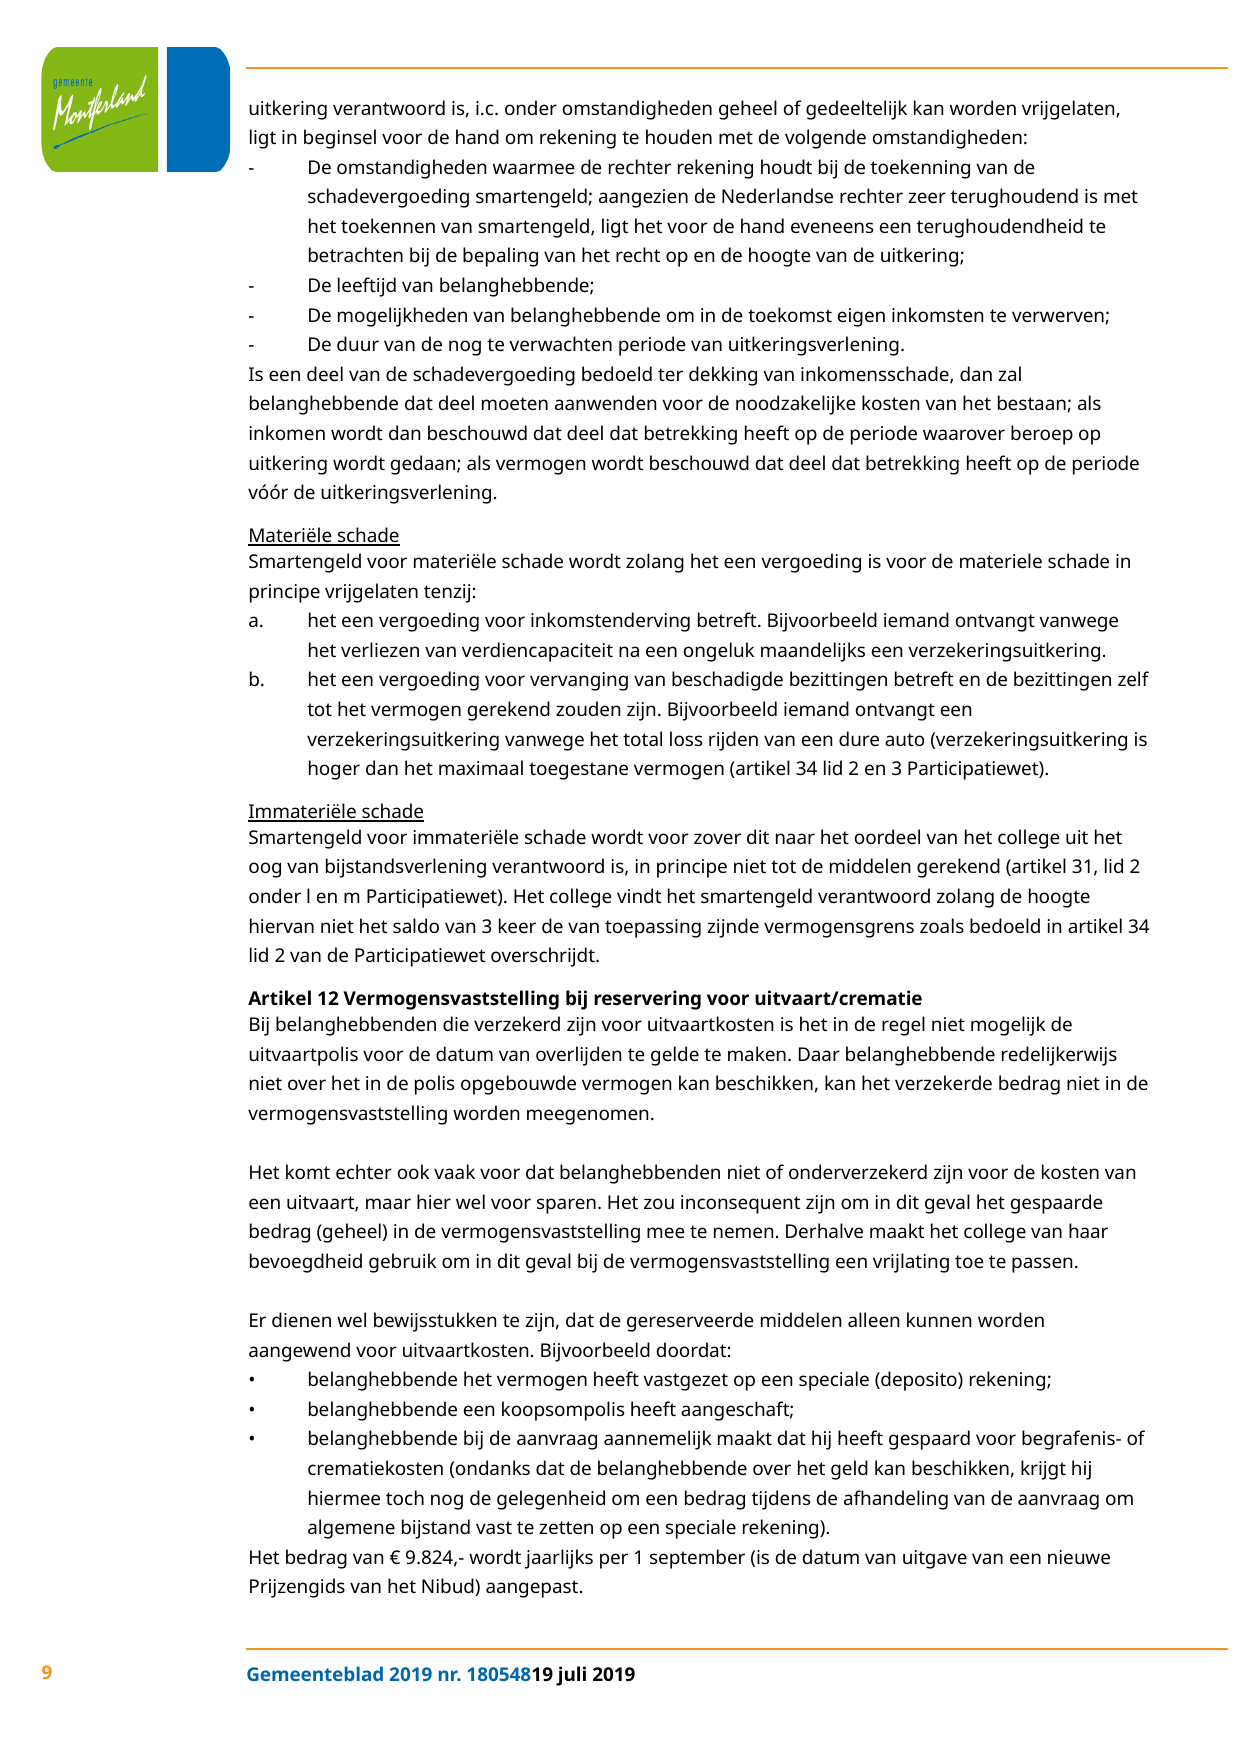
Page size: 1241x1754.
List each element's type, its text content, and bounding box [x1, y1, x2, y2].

text Materiële schade [248, 522, 1152, 548]
list De omstandigheden waarmee de rechter rekening houdt bij de toekenning van de schadevergoeding smartengeld; aangezien de Nederlandse rechter zeer terughoudend is met het toekennen van smartengeld, ligt het voor de hand eveneens een terughoudendheid te betrachten bij de bepaling van het recht op en de hoogte van de uitkering; [248, 154, 1152, 268]
list belanghebbende het vermogen heeft vastgezet op een speciale (deposito) rekening; [248, 1366, 1152, 1392]
text Bij belanghebbenden die verzekerd zijn voor uitvaartkosten is het in de regel niet mogelijk de uitvaartpolis voor de datum van overlijden te gelde te maken. Daar belanghebbende redelijkerwijs niet over het in de polis opgebouwde vermogen kan beschikken, kan het verzekerde bedrag niet in de vermogensvaststelling worden meegenomen. [248, 1011, 1152, 1126]
list het een vergoeding voor inkomstenderving betreft. Bijvoorbeeld iemand ontvangt vanwege het verliezen van verdiencapaciteit na een ongeluk maandelijks een verzekeringsuitkering. [248, 607, 1152, 663]
text Artikel 12 Vermogensvaststelling bij reservering voor uitvaart/crematie [248, 986, 1152, 1011]
text Smartengeld voor immateriële schade wordt voor zover dit naar het oordeel van het college uit het oog van bijstandsverlening verantwoord is, in principe niet tot de middelen gerekend (artikel 31, lid 2 onder l en m Participatiewet). Het college vindt het smartengeld verantwoord zolang de hoogte hiervan niet het saldo van 3 keer de van toepassing zijnde vermogensgrens zoals bedoeld in artikel 34 lid 2 van de Participatiewet overschrijdt. [248, 824, 1152, 968]
text Is een deel van de schadevergoeding bedoeld ter dekking van inkomensschade, dan zal belanghebbende dat deel moeten aanwenden voor de noodzakelijke kosten van het bestaan; als inkomen wordt dan beschouwd dat deel dat betrekking heeft op de periode waarover beroep op uitkering wordt gedaan; als vermogen wordt beschouwd dat deel dat betrekking heeft op de periode vóór de uitkeringsverlening. [248, 361, 1152, 505]
text Het komt echter ook vaak voor dat belanghebbenden niet of onderverzekerd zijn voor de kosten van een uitvaart, maar hier wel voor sparen. Het zou inconsequent zijn om in dit geval het gespaarde bedrag (geheel) in de vermogensvaststelling mee te nemen. Derhalve maakt het college van haar bevoegdheid gebruik om in dit geval bij de vermogensvaststelling een vrijlating toe te passen. [248, 1159, 1152, 1274]
list het een vergoeding voor vervanging van beschadigde bezittingen betreft en de bezittingen zelf tot het vermogen gerekend zouden zijn. Bijvoorbeeld iemand ontvangt een verzekeringsuitkering vanwege het total loss rijden van een dure auto (verzekeringsuitkering is hoger dan het maximaal toegestane vermogen (artikel 34 lid 2 en 3 Participatiewet). [248, 667, 1152, 781]
text Immateriële schade [248, 798, 1152, 824]
picture [41, 47, 231, 172]
list De duur van de nog te verwachten periode van uitkeringsverlening. [248, 331, 1152, 357]
list De leeftijd van belanghebbende; [248, 272, 1152, 298]
text uitkering verantwoord is, i.c. onder omstandigheden geheel of gedeeltelijk kan worden vrijgelaten, ligt in beginsel voor de hand om rekening te houden met de volgende omstandigheden: [248, 95, 1152, 150]
text Het bedrag van € 9.824,- wordt jaarlijks per 1 september (is de datum van uitgave van een nieuwe Prijzengids van het Nibud) aangepast. [248, 1544, 1152, 1599]
text Er dienen wel bewijsstukken te zijn, dat de gereserveerde middelen alleen kunnen worden aangewend voor uitvaartkosten. Bijvoorbeeld doordat: [248, 1307, 1152, 1362]
list De mogelijkheden van belanghebbende om in de toekomst eigen inkomsten te verwerven; [248, 302, 1152, 328]
list belanghebbende een koopsompolis heeft aangeschaft; [248, 1396, 1152, 1422]
text Smartengeld voor materiële schade wordt zolang het een vergoeding is voor de materiele schade in principe vrijgelaten tenzij: [248, 548, 1152, 603]
list belanghebbende bij de aanvraag aannemelijk maakt dat hij heeft gespaard voor begrafenis- of crematiekosten (ondanks dat de belanghebbende over het geld kan beschikken, krijgt hij hiermee toch nog de gelegenheid om een bedrag tijdens de afhandeling van de aanvraag om algemene bijstand vast te zetten op een speciale rekening). [248, 1426, 1152, 1540]
